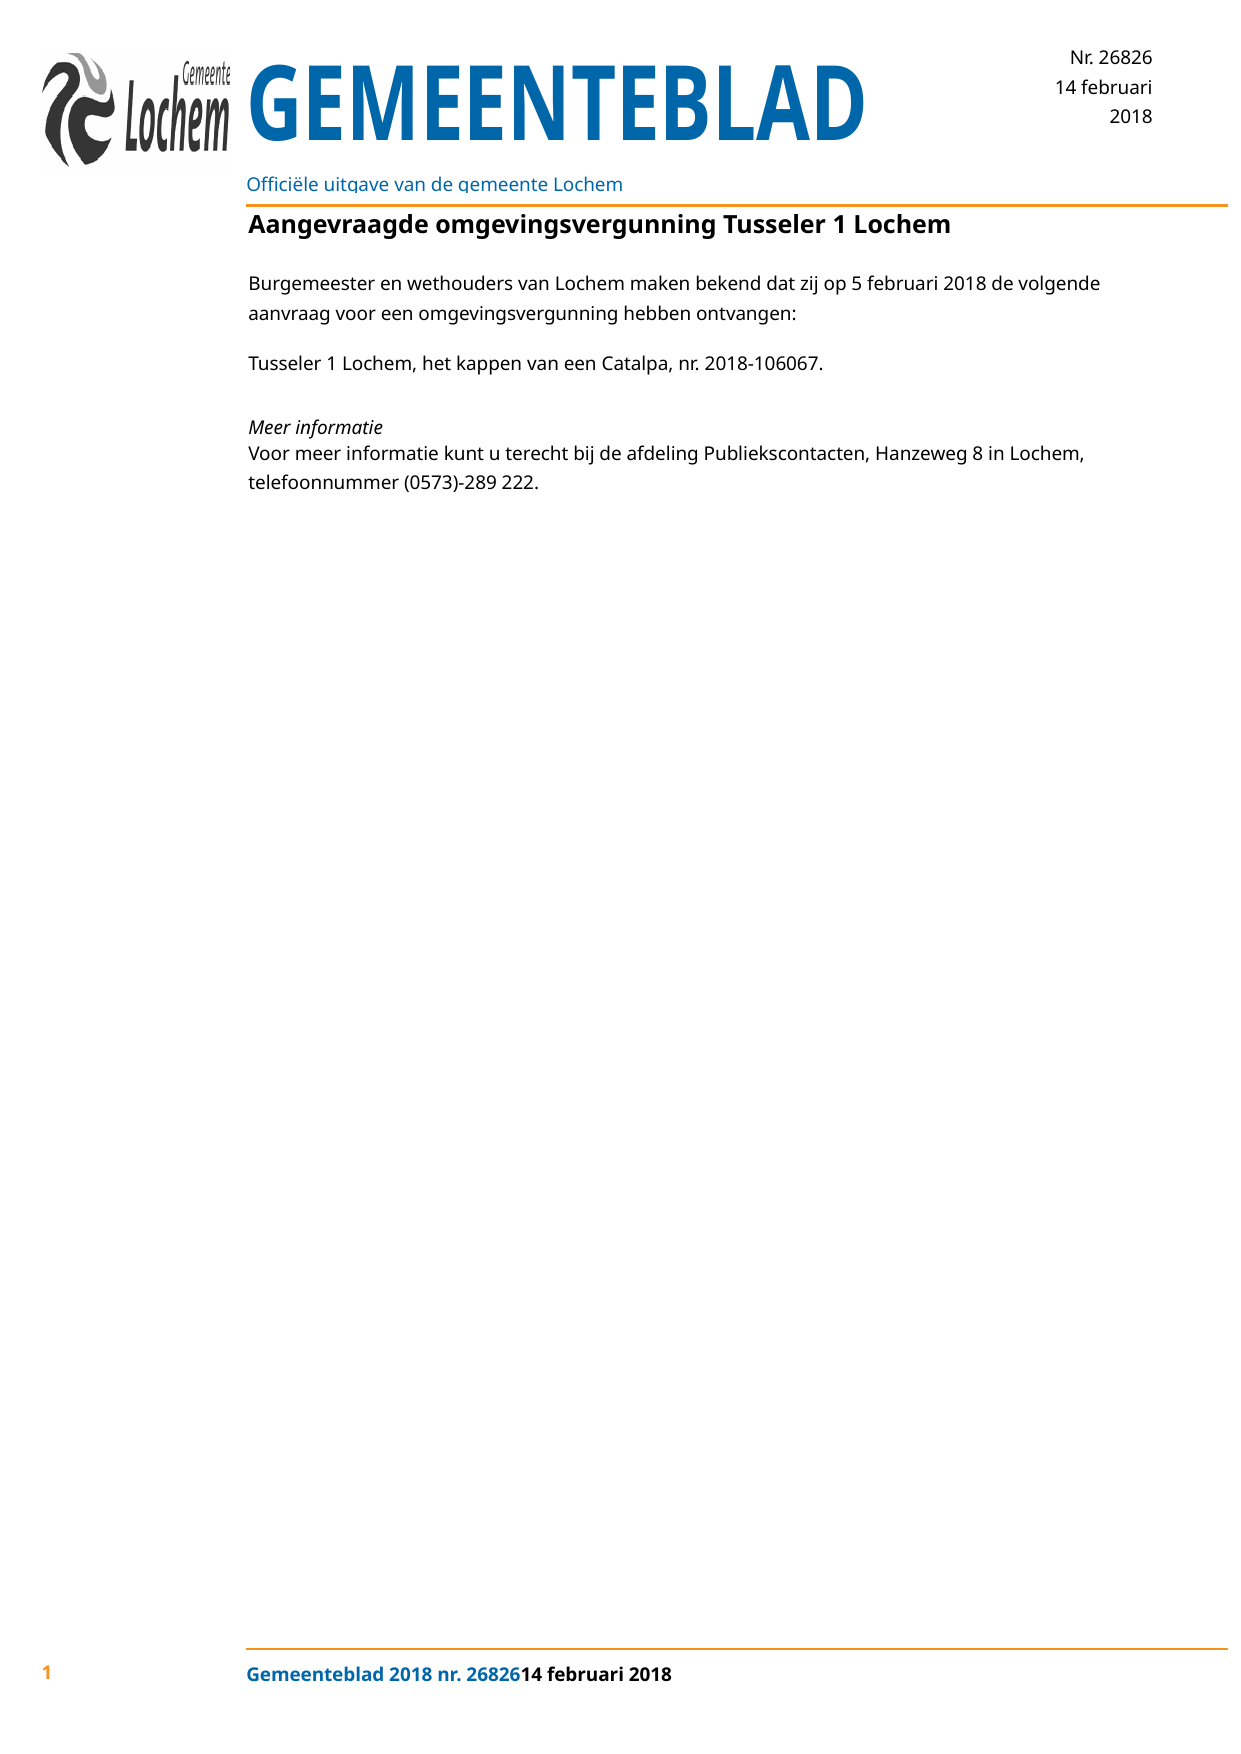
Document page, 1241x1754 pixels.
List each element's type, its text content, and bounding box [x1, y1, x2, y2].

text Meer informatie [248, 414, 1152, 440]
text Burgemeester en wethouders van Lochem maken bekend dat zij op 5 februari 2018 de volgende aanvraag voor een omgevingsvergunning hebben ontvangen: [248, 270, 1152, 326]
text Voor meer informatie kunt u terecht bij de afdeling Publiekscontacten, Hanzeweg 8 in Lochem, telefoonnummer (0573)-289 222. [248, 440, 1152, 495]
picture [41, 47, 231, 172]
text Tusseler 1 Lochem, het kappen van een Catalpa, nr. 2018-106067. [248, 350, 1152, 376]
text Aangevraagde omgevingsvergunning Tusseler 1 Lochem [248, 207, 1152, 241]
